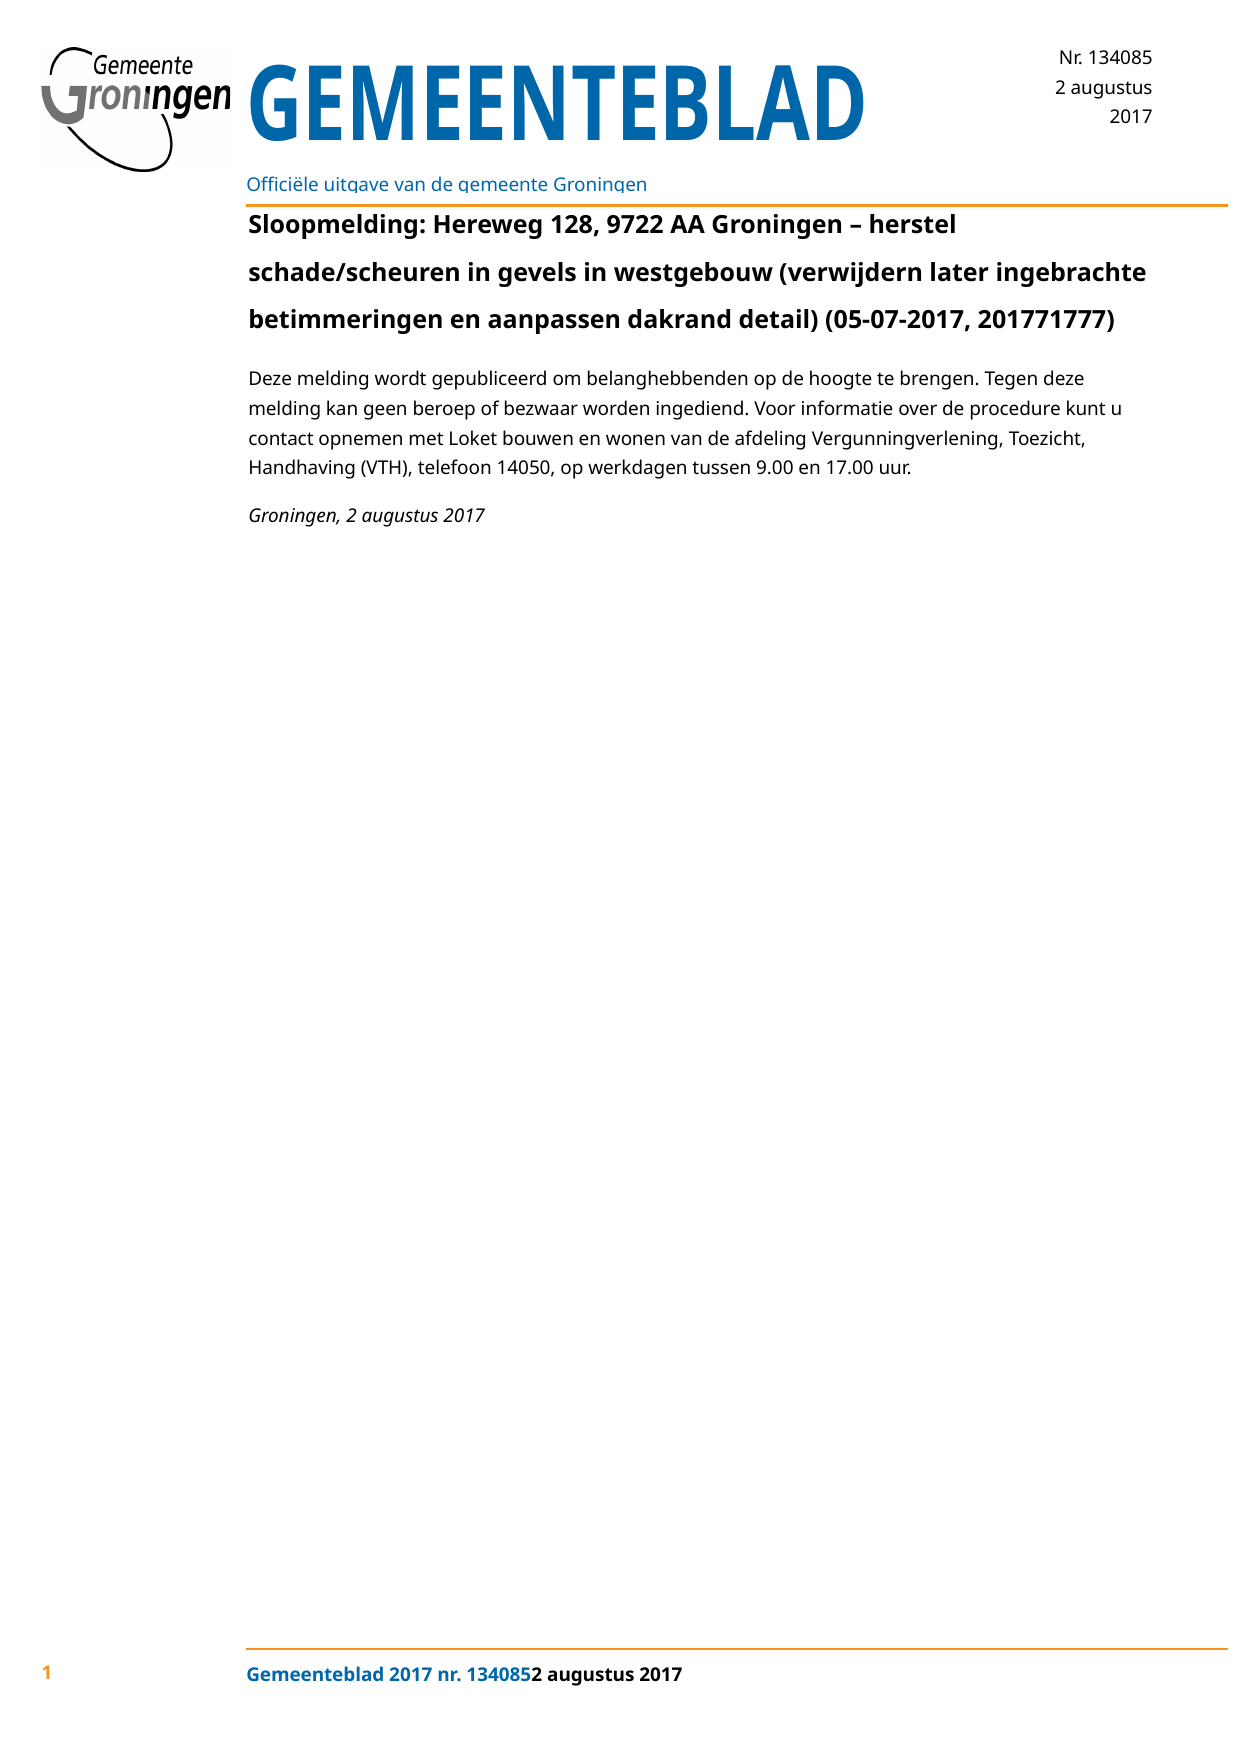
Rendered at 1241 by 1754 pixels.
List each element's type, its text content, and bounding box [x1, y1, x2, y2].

text Deze melding wordt gepubliceerd om belanghebbenden op de hoogte te brengen. Tegen deze melding kan geen beroep of bezwaar worden ingediend. Voor informatie over de procedure kunt u contact opnemen met Loket bouwen en wonen van de afdeling Vergunningverlening, Toezicht, Handhaving (VTH), telefoon 14050, op werkdagen tussen 9.00 en 17.00 uur. [248, 366, 1152, 480]
text Sloopmelding: Hereweg 128, 9722 AA Groningen – herstel schade/scheuren in gevels in westgebouw (verwijdern later ingebrachte betimmeringen en aanpassen dakrand detail) (05-07-2017, 201771777) [248, 207, 1152, 336]
picture [41, 47, 231, 172]
text Groningen, 2 augustus 2017 [248, 502, 1152, 528]
